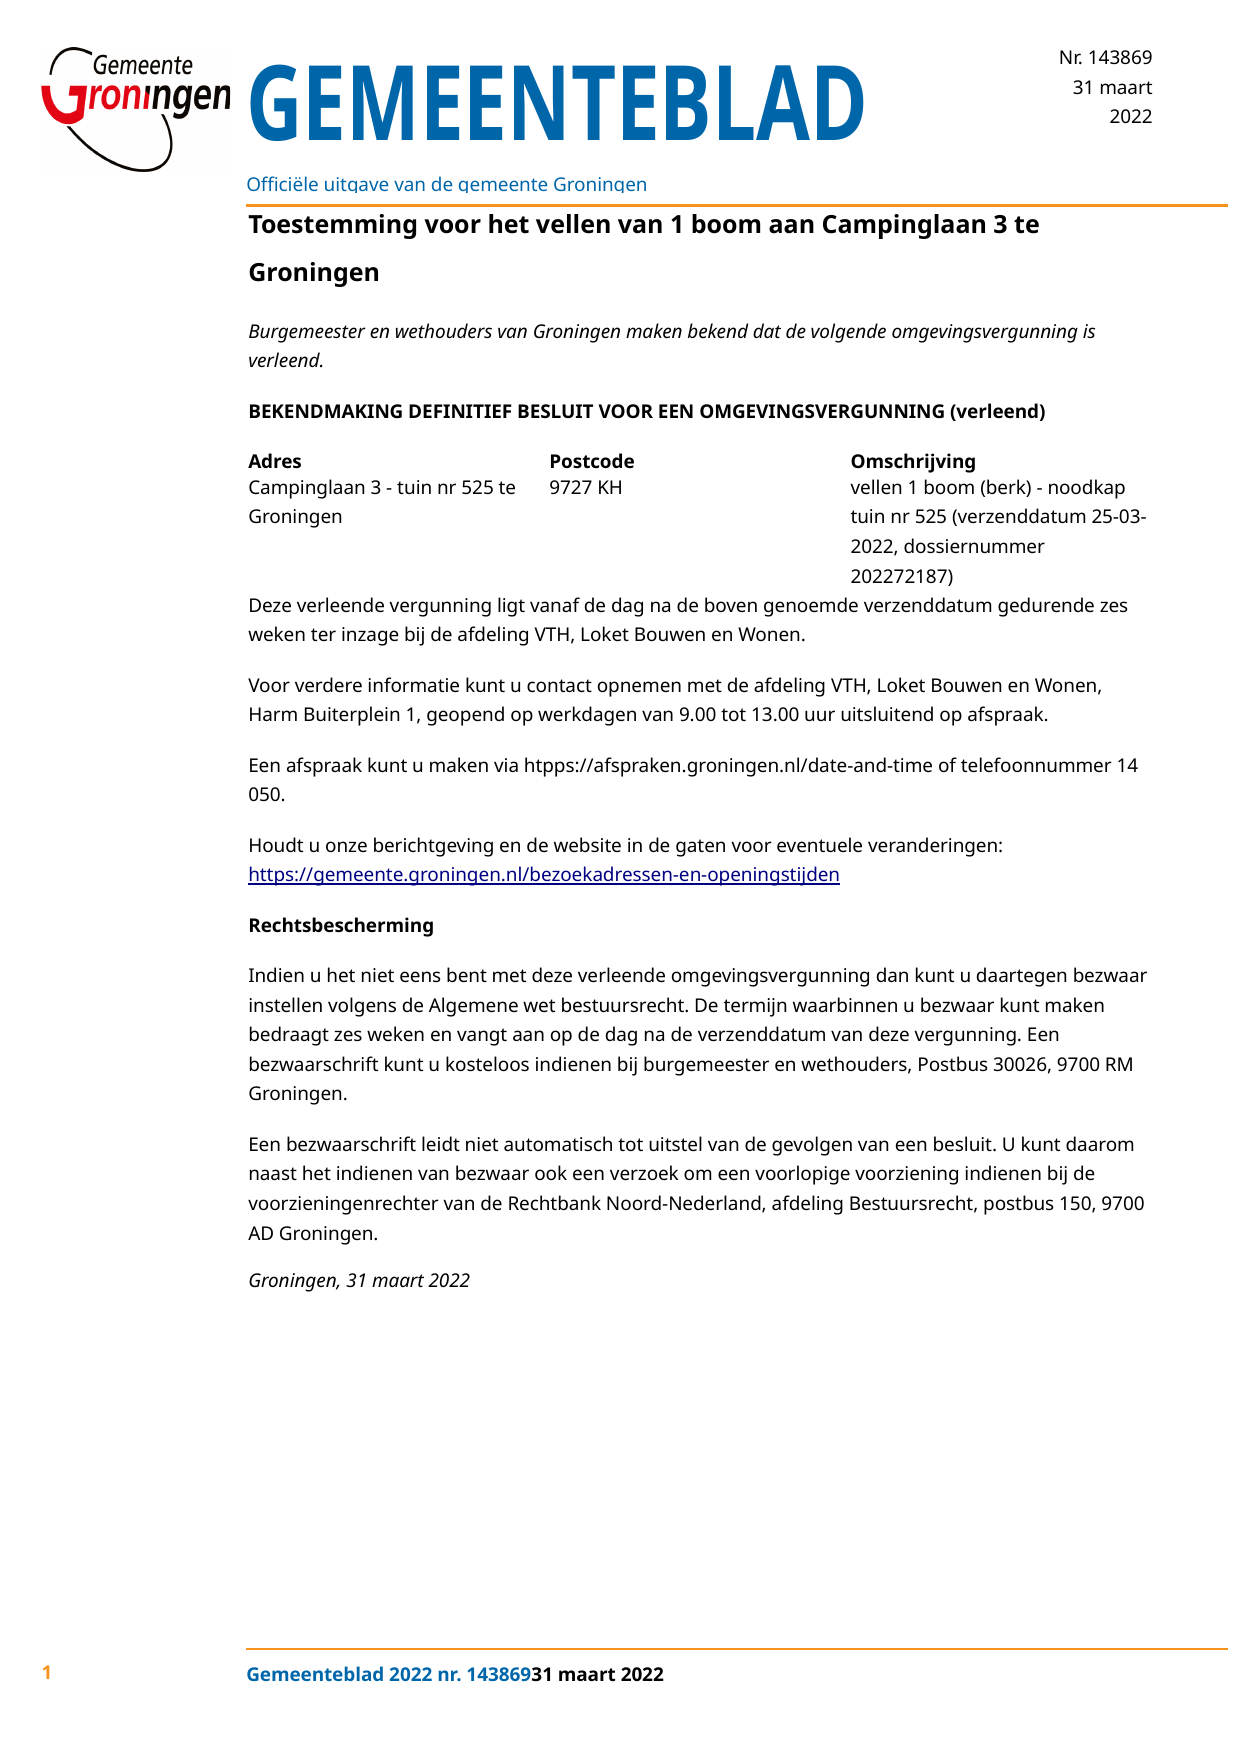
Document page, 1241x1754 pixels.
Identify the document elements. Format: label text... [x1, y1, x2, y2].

table_header Adres [248, 449, 549, 474]
text Deze verleende vergunning ligt vanaf de dag na de boven genoemde verzenddatum gedurende zes weken ter inzage bij de afdeling VTH, Loket Bouwen en Wonen. [248, 592, 1152, 647]
picture [41, 47, 231, 172]
text Een afspraak kunt u maken via htpps://afspraken.groningen.nl/date-and-time of telefoonnummer 14 050. [248, 752, 1152, 807]
table_cell Campinglaan 3 - tuin nr 525 te Groningen [248, 474, 549, 589]
text Groningen, 31 maart 2022 [248, 1268, 1152, 1293]
text Een bezwaarschrift leidt niet automatisch tot uitstel van de gevolgen van een besluit. U kunt daarom naast het indienen van bezwaar ook een verzoek om een voorlopige voorziening indienen bij de voorzieningenrechter van de Rechtbank Noord-Nederland, afdeling Bestuursrecht, postbus 150, 9700 AD Groningen. [248, 1131, 1152, 1246]
text Rechtsbescherming [248, 912, 1152, 938]
text Toestemming voor het vellen van 1 boom aan Campinglaan 3 te Groningen [248, 207, 1152, 288]
text Houdt u onze berichtgeving en de website in de gaten voor eventuele veranderingen: https://gemeente.groningen.nl/bezoekadressen-en-openingstijden [248, 832, 1152, 887]
table_cell 9727 KH [549, 474, 850, 589]
text BEKENDMAKING DEFINITIEF BESLUIT VOOR EEN OMGEVINGSVERGUNNING (verleend) [248, 398, 1152, 424]
table_header Omschrijving [850, 449, 1152, 474]
table_header Postcode [549, 449, 850, 474]
text Indien u het niet eens bent met deze verleende omgevingsvergunning dan kunt u daartegen bezwaar instellen volgens de Algemene wet bestuursrecht. De termijn waarbinnen u bezwaar kunt maken bedraagt zes weken en vangt aan op de dag na de verzenddatum van deze vergunning. Een bezwaarschrift kunt u kosteloos indienen bij burgemeester en wethouders, Postbus 30026, 9700 RM Groningen. [248, 962, 1152, 1106]
text Burgemeester en wethouders van Groningen maken bekend dat de volgende omgevingsvergunning is verleend. [248, 318, 1152, 373]
table_cell vellen 1 boom (berk) - noodkap tuin nr 525 (verzenddatum 25-03-2022, dossiernummer 202272187) [850, 474, 1152, 589]
text Voor verdere informatie kunt u contact opnemen met de afdeling VTH, Loket Bouwen en Wonen, Harm Buiterplein 1, geopend op werkdagen van 9.00 tot 13.00 uur uitsluitend op afspraak. [248, 672, 1152, 727]
